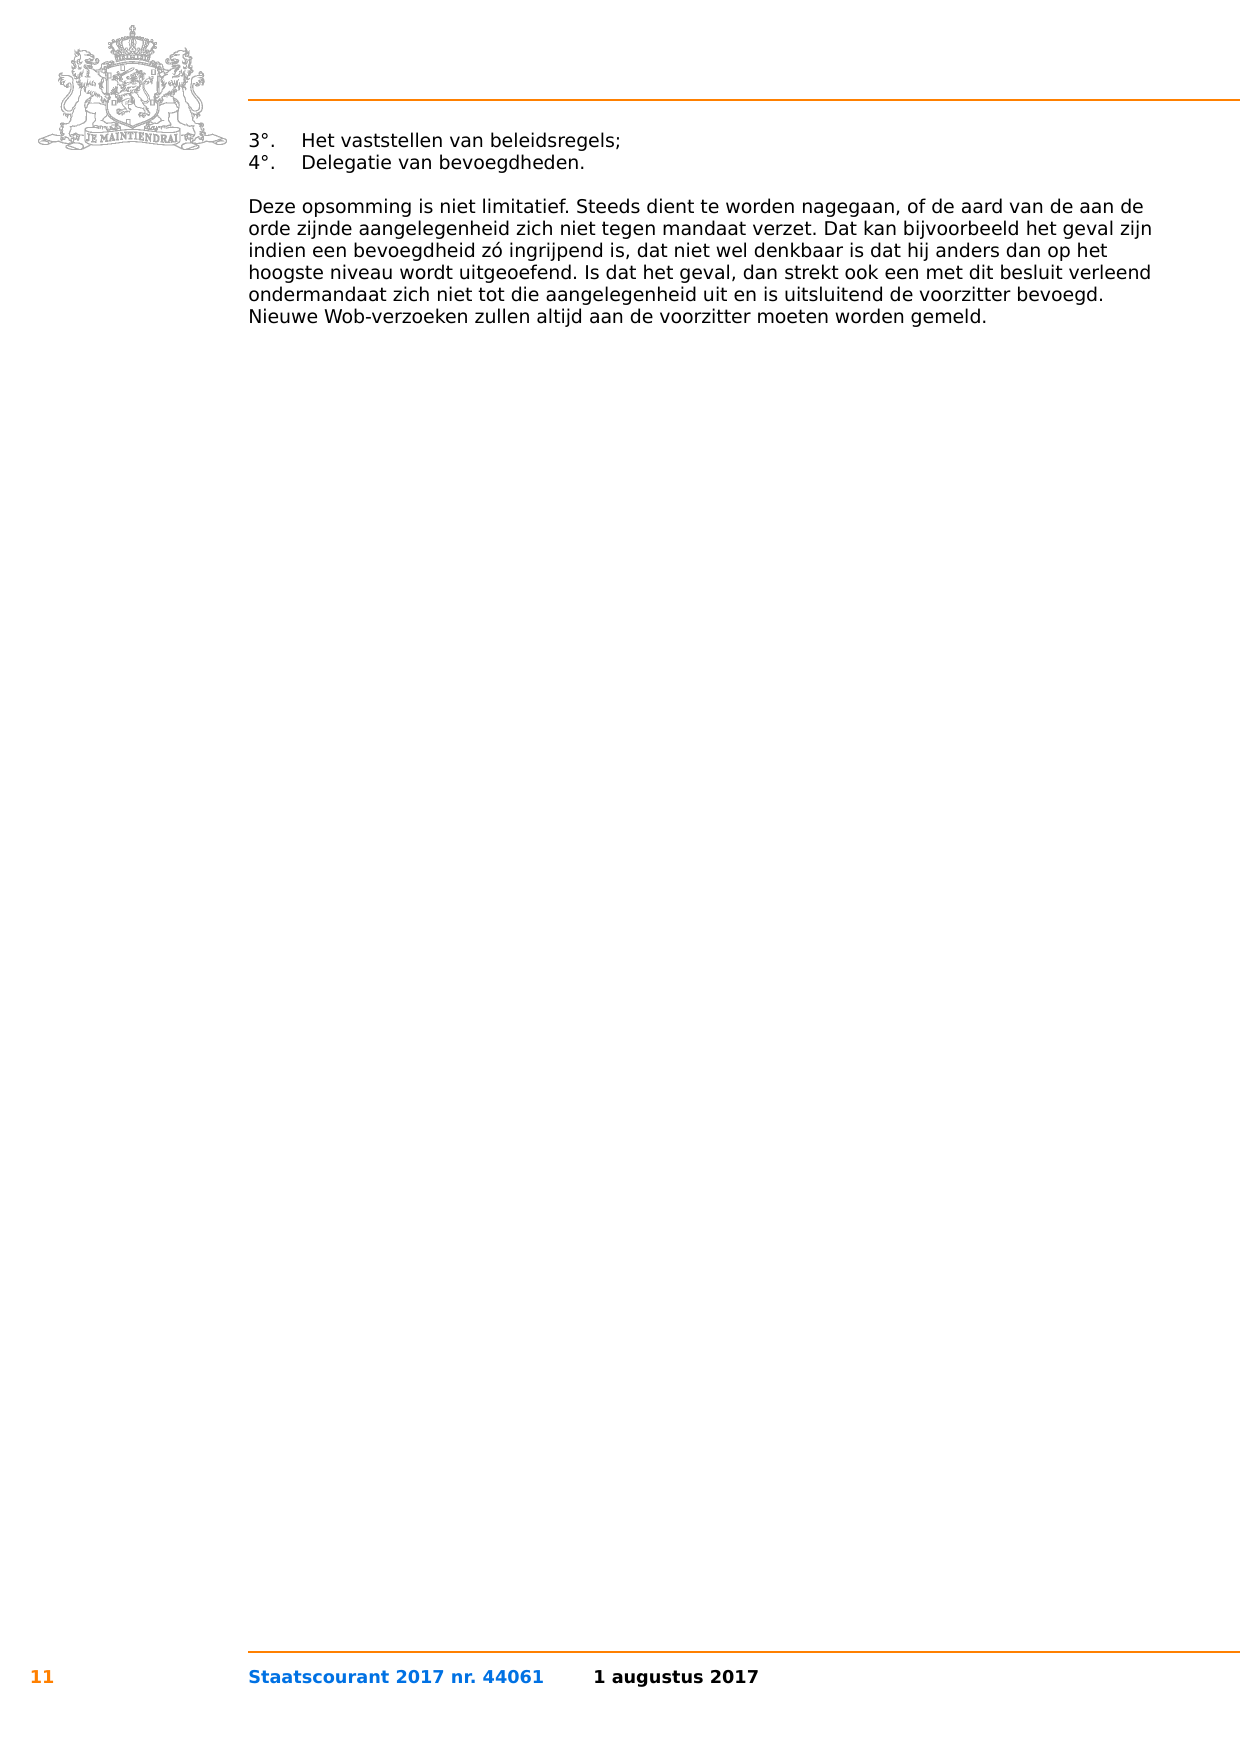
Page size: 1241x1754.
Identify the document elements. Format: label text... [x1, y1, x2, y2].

text 4°. Delegatie van bevoegdheden. [248, 152, 1163, 174]
text Deze opsomming is niet limitatief. Steeds dient te worden nagegaan, of de aard van de aan de orde zijnde aangelegenheid zich niet tegen mandaat verzet. Dat kan bijvoorbeeld het geval zijn indien een bevoegdheid zó ingrijpend is, dat niet wel denkbaar is dat hij anders dan op het hoogste niveau wordt uitgeoefend. Is dat het geval, dan strekt ook een met dit besluit verleend ondermandaat zich niet tot die aangelegenheid uit en is uitsluitend de voorzitter bevoegd. Nieuwe Wob-verzoeken zullen altijd aan de voorzitter moeten worden gemeld. [248, 196, 1163, 328]
text 3°. Het vaststellen van beleidsregels; [248, 130, 1163, 152]
picture [38, 25, 227, 150]
